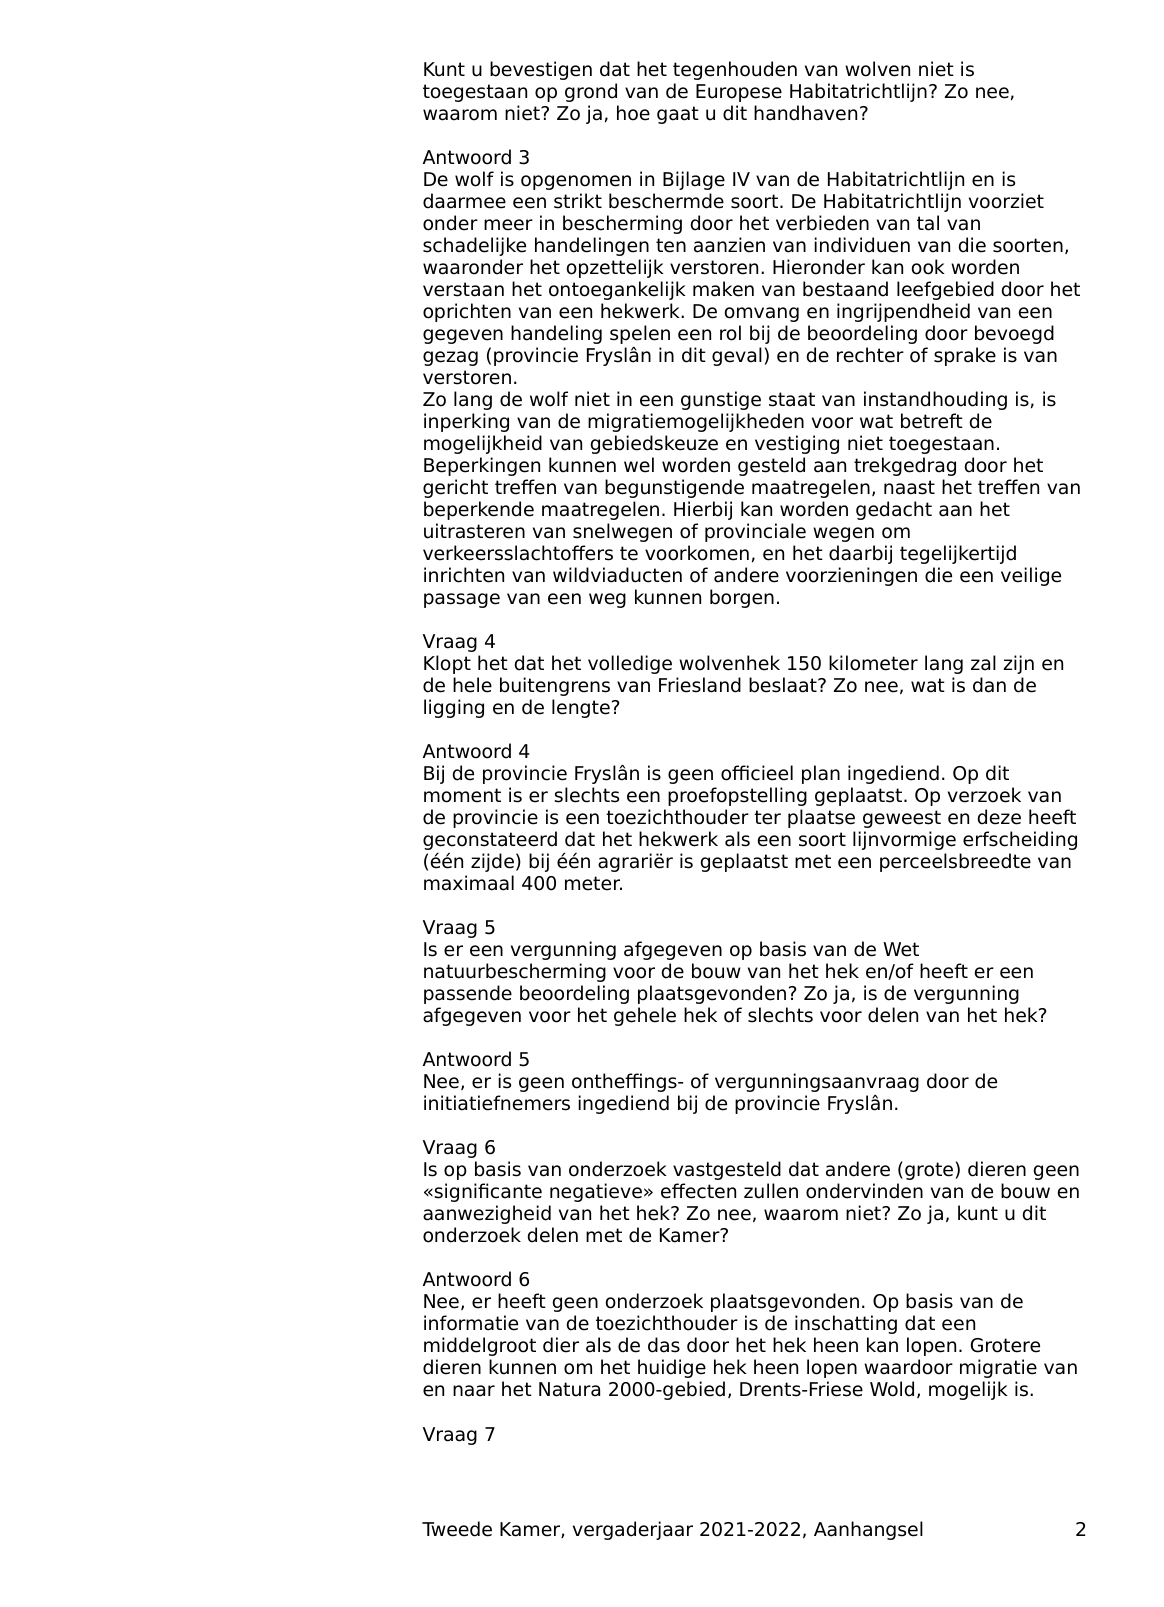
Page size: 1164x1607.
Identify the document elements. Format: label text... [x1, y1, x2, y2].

text Nee, er is geen ontheffings- of vergunningsaanvraag door de initiatiefnemers ingediend bij de provincie Fryslân. [422, 1071, 1087, 1115]
text Nee, er heeft geen onderzoek plaatsgevonden. Op basis van de informatie van de toezichthouder is de inschatting dat een middelgroot dier als de das door het hek heen kan lopen. Grotere dieren kunnen om het huidige hek heen lopen waardoor migratie van en naar het Natura 2000-gebied, Drents-Friese Wold, mogelijk is. [422, 1291, 1087, 1401]
text Is op basis van onderzoek vastgesteld dat andere (grote) dieren geen «significante negatieve» effecten zullen ondervinden van de bouw en aanwezigheid van het hek? Zo nee, waarom niet? Zo ja, kunt u dit onderzoek delen met de Kamer? [422, 1159, 1087, 1247]
text Bij de provincie Fryslân is geen officieel plan ingediend. Op dit moment is er slechts een proefopstelling geplaatst. Op verzoek van de provincie is een toezichthouder ter plaatse geweest en deze heeft geconstateerd dat het hekwerk als een soort lijnvormige erfscheiding (één zijde) bij één agrariër is geplaatst met een perceelsbreedte van maximaal 400 meter. [422, 763, 1087, 895]
text Vraag 7 [422, 1423, 1087, 1445]
text Antwoord 3 [422, 147, 1087, 169]
text De wolf is opgenomen in Bijlage IV van de Habitatrichtlijn en is daarmee een strikt beschermde soort. De Habitatrichtlijn voorziet onder meer in bescherming door het verbieden van tal van schadelijke handelingen ten aanzien van individuen van die soorten, waaronder het opzettelijk verstoren. Hieronder kan ook worden verstaan het ontoegankelijk maken van bestaand leefgebied door het oprichten van een hekwerk. De omvang en ingrijpendheid van een gegeven handeling spelen een rol bij de beoordeling door bevoegd gezag (provincie Fryslân in dit geval) en de rechter of sprake is van verstoren. [422, 169, 1087, 389]
text Zo lang de wolf niet in een gunstige staat van instandhouding is, is inperking van de migratiemogelijkheden voor wat betreft de mogelijkheid van gebiedskeuze en vestiging niet toegestaan. Beperkingen kunnen wel worden gesteld aan trekgedrag door het gericht treffen van begunstigende maatregelen, naast het treffen van beperkende maatregelen. Hierbij kan worden gedacht aan het uitrasteren van snelwegen of provinciale wegen om verkeersslachtoffers te voorkomen, en het daarbij tegelijkertijd inrichten van wildviaducten of andere voorzieningen die een veilige passage van een weg kunnen borgen. [422, 389, 1087, 609]
text Vraag 5 [422, 917, 1087, 939]
text Kunt u bevestigen dat het tegenhouden van wolven niet is toegestaan op grond van de Europese Habitatrichtlijn? Zo nee, waarom niet? Zo ja, hoe gaat u dit handhaven? [422, 59, 1087, 125]
text Vraag 6 [422, 1137, 1087, 1159]
text Antwoord 4 [422, 741, 1087, 763]
text Is er een vergunning afgegeven op basis van de Wet natuurbescherming voor de bouw van het hek en/of heeft er een passende beoordeling plaatsgevonden? Zo ja, is de vergunning afgegeven voor het gehele hek of slechts voor delen van het hek? [422, 939, 1087, 1027]
text Vraag 4 [422, 631, 1087, 653]
text Antwoord 5 [422, 1049, 1087, 1071]
text Klopt het dat het volledige wolvenhek 150 kilometer lang zal zijn en de hele buitengrens van Friesland beslaat? Zo nee, wat is dan de ligging en de lengte? [422, 653, 1087, 719]
text Antwoord 6 [422, 1269, 1087, 1291]
